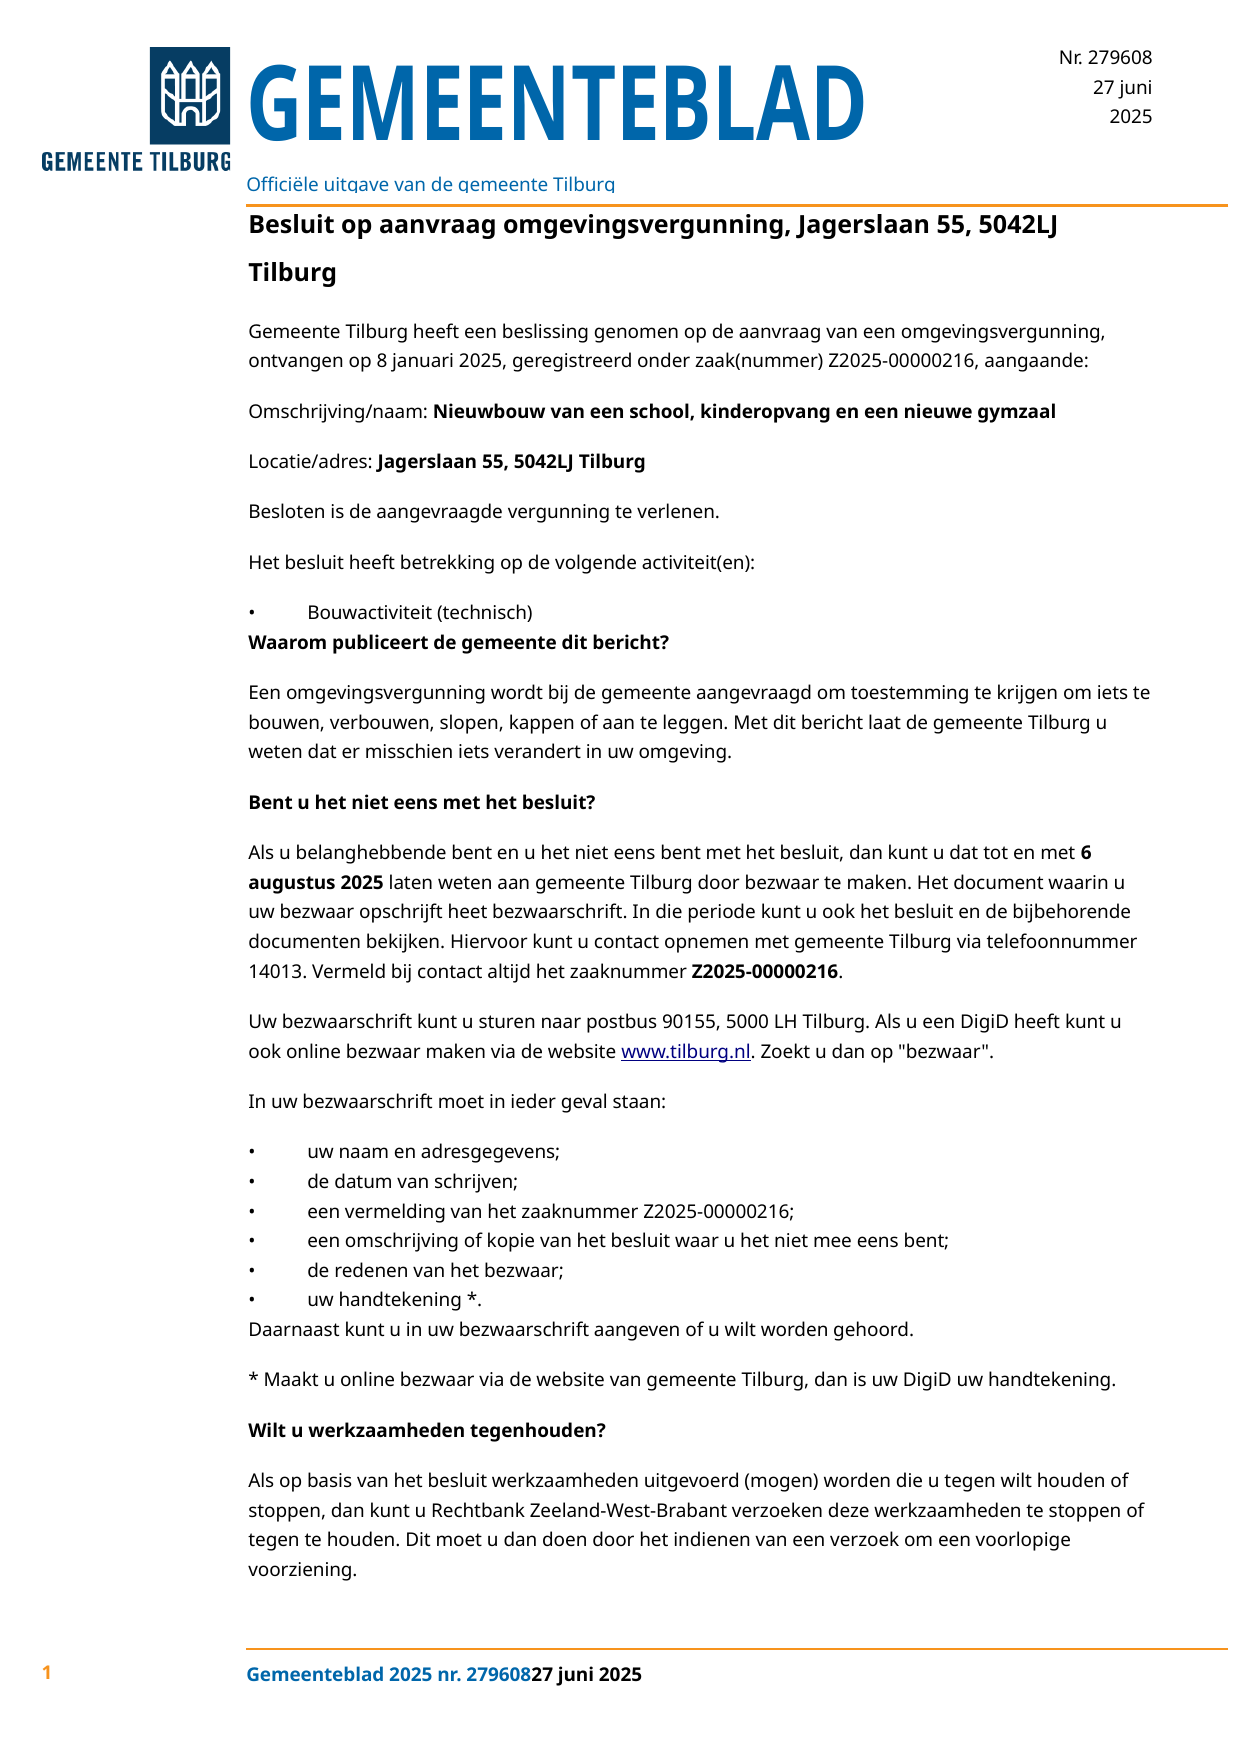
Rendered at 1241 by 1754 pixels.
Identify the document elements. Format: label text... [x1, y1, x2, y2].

text Bent u het niet eens met het besluit? [248, 789, 1152, 815]
picture [41, 47, 231, 172]
text Locatie/adres: Jagerslaan 55, 5042LJ Tilburg [248, 448, 1152, 474]
text Besluit op aanvraag omgevingsvergunning, Jagerslaan 55, 5042LJ Tilburg [248, 207, 1152, 288]
list een omschrijving of kopie van het besluit waar u het niet mee eens bent; [248, 1227, 1152, 1253]
text Gemeente Tilburg heeft een beslissing genomen op de aanvraag van een omgevingsvergunning, ontvangen op 8 januari 2025, geregistreerd onder zaak(nummer) Z2025-00000216, aangaande: [248, 318, 1152, 373]
text Het besluit heeft betrekking op de volgende activiteit(en): [248, 549, 1152, 575]
list de datum van schrijven; [248, 1168, 1152, 1194]
text Waarom publiceert de gemeente dit bericht? [248, 629, 1152, 655]
text In uw bezwaarschrift moet in ieder geval staan: [248, 1088, 1152, 1114]
text Daarnaast kunt u in uw bezwaarschrift aangeven of u wilt worden gehoord. [248, 1316, 1152, 1342]
text Omschrijving/naam: Nieuwbouw van een school, kinderopvang en een nieuwe gymzaal [248, 398, 1152, 424]
text Als u belanghebbende bent en u het niet eens bent met het besluit, dan kunt u dat tot en met 6 augustus 2025 laten weten aan gemeente Tilburg door bezwaar te maken. Het document waarin u uw bezwaar opschrijft heet bezwaarschrift. In die periode kunt u ook het besluit en de bijbehorende documenten bekijken. Hiervoor kunt u contact opnemen met gemeente Tilburg via telefoonnummer 14013. Vermeld bij contact altijd het zaaknummer Z2025-00000216. [248, 839, 1152, 984]
text Een omgevingsvergunning wordt bij de gemeente aangevraagd om toestemming te krijgen om iets te bouwen, verbouwen, slopen, kappen of aan te leggen. Met dit bericht laat de gemeente Tilburg u weten dat er misschien iets verandert in uw omgeving. [248, 679, 1152, 764]
text * Maakt u online bezwaar via de website van gemeente Tilburg, dan is uw DigiD uw handtekening. [248, 1367, 1152, 1392]
list de redenen van het bezwaar; [248, 1257, 1152, 1283]
list uw naam en adresgegevens; [248, 1139, 1152, 1164]
list Bouwactiviteit (technisch) [248, 599, 1152, 625]
list uw handtekening *. [248, 1287, 1152, 1312]
text Uw bezwaarschrift kunt u sturen naar postbus 90155, 5000 LH Tilburg. Als u een DigiD heeft kunt u ook online bezwaar maken via de website www.tilburg.nl. Zoekt u dan op "bezwaar". [248, 1008, 1152, 1064]
text Als op basis van het besluit werkzaamheden uitgevoerd (mogen) worden die u tegen wilt houden of stoppen, dan kunt u Rechtbank Zeeland-West-Brabant verzoeken deze werkzaamheden te stoppen of tegen te houden. Dit moet u dan doen door het indienen van een verzoek om een voorlopige voorziening. [248, 1467, 1152, 1582]
text Wilt u werkzaamheden tegenhouden? [248, 1417, 1152, 1443]
list een vermelding van het zaaknummer Z2025-00000216; [248, 1198, 1152, 1224]
text Besloten is de aangevraagde vergunning te verlenen. [248, 499, 1152, 524]
